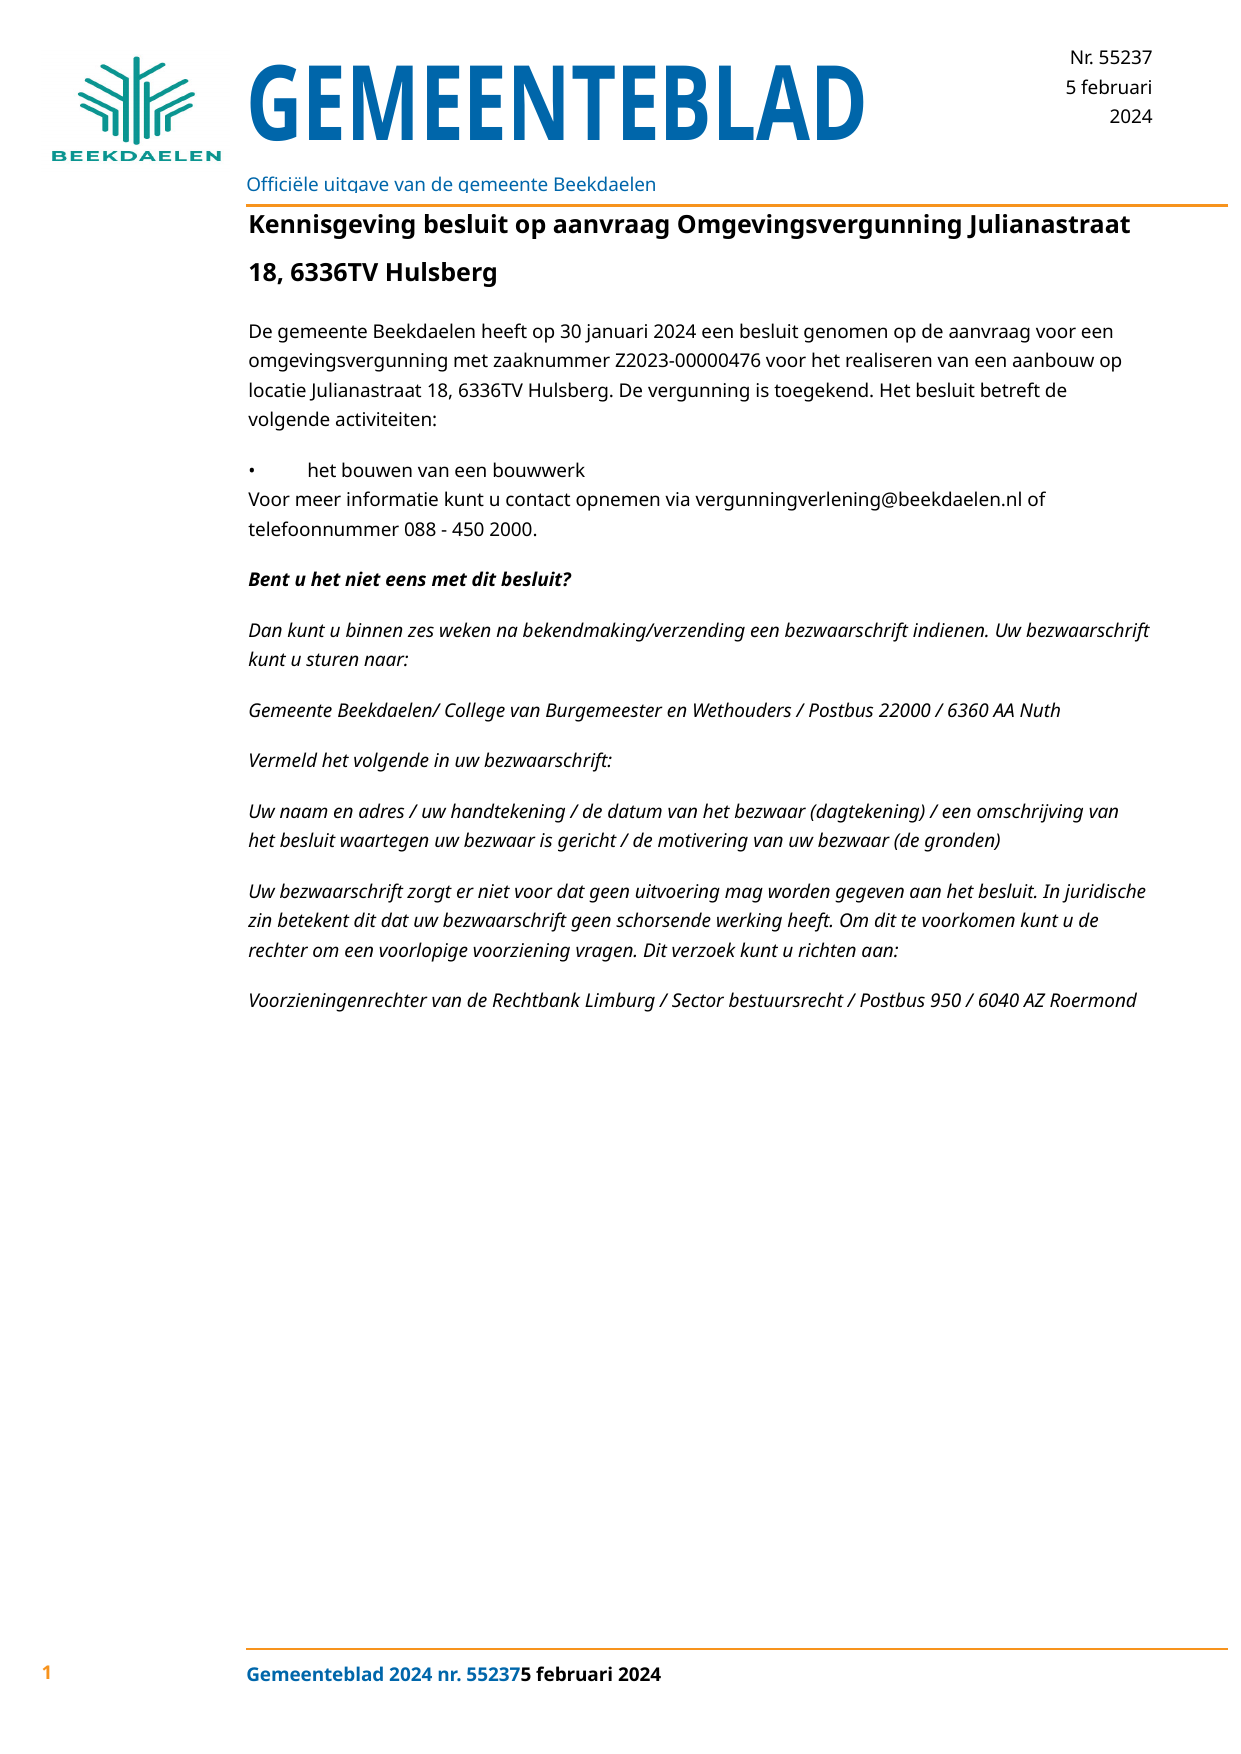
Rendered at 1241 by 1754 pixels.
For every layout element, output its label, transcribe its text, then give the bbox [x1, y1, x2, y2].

text Kennisgeving besluit op aanvraag Omgevingsvergunning Julianastraat 18, 6336TV Hulsberg [248, 207, 1152, 288]
text Voorzieningenrechter van de Rechtbank Limburg / Sector bestuursrecht / Postbus 950 / 6040 AZ Roermond [248, 987, 1152, 1013]
text Vermeld het volgende in uw bezwaarschrift: [248, 747, 1152, 773]
text Bent u het niet eens met dit besluit? [248, 567, 1152, 592]
text Dan kunt u binnen zes weken na bekendmaking/verzending een bezwaarschrift indienen. Uw bezwaarschrift kunt u sturen naar: [248, 617, 1152, 672]
text Uw bezwaarschrift zorgt er niet voor dat geen uitvoering mag worden gegeven aan het besluit. In juridische zin betekent dit dat uw bezwaarschrift geen schorsende werking heeft. Om dit te voorkomen kunt u de rechter om een voorlopige voorziening vragen. Dit verzoek kunt u richten aan: [248, 878, 1152, 963]
text De gemeente Beekdaelen heeft op 30 januari 2024 een besluit genomen op de aanvraag voor een omgevingsvergunning met zaaknummer Z2023-00000476 voor het realiseren van een aanbouw op locatie Julianastraat 18, 6336TV Hulsberg. De vergunning is toegekend. Het besluit betreft de volgende activiteiten: [248, 318, 1152, 432]
picture [41, 47, 231, 172]
text Voor meer informatie kunt u contact opnemen via vergunningverlening@beekdaelen.nl of telefoonnummer 088 - 450 2000. [248, 487, 1152, 542]
text Uw naam en adres / uw handtekening / de datum van het bezwaar (dagtekening) / een omschrijving van het besluit waartegen uw bezwaar is gericht / de motivering van uw bezwaar (de gronden) [248, 798, 1152, 853]
list het bouwen van een bouwwerk [248, 457, 1152, 483]
text Gemeente Beekdaelen/ College van Burgemeester en Wethouders / Postbus 22000 / 6360 AA Nuth [248, 697, 1152, 723]
